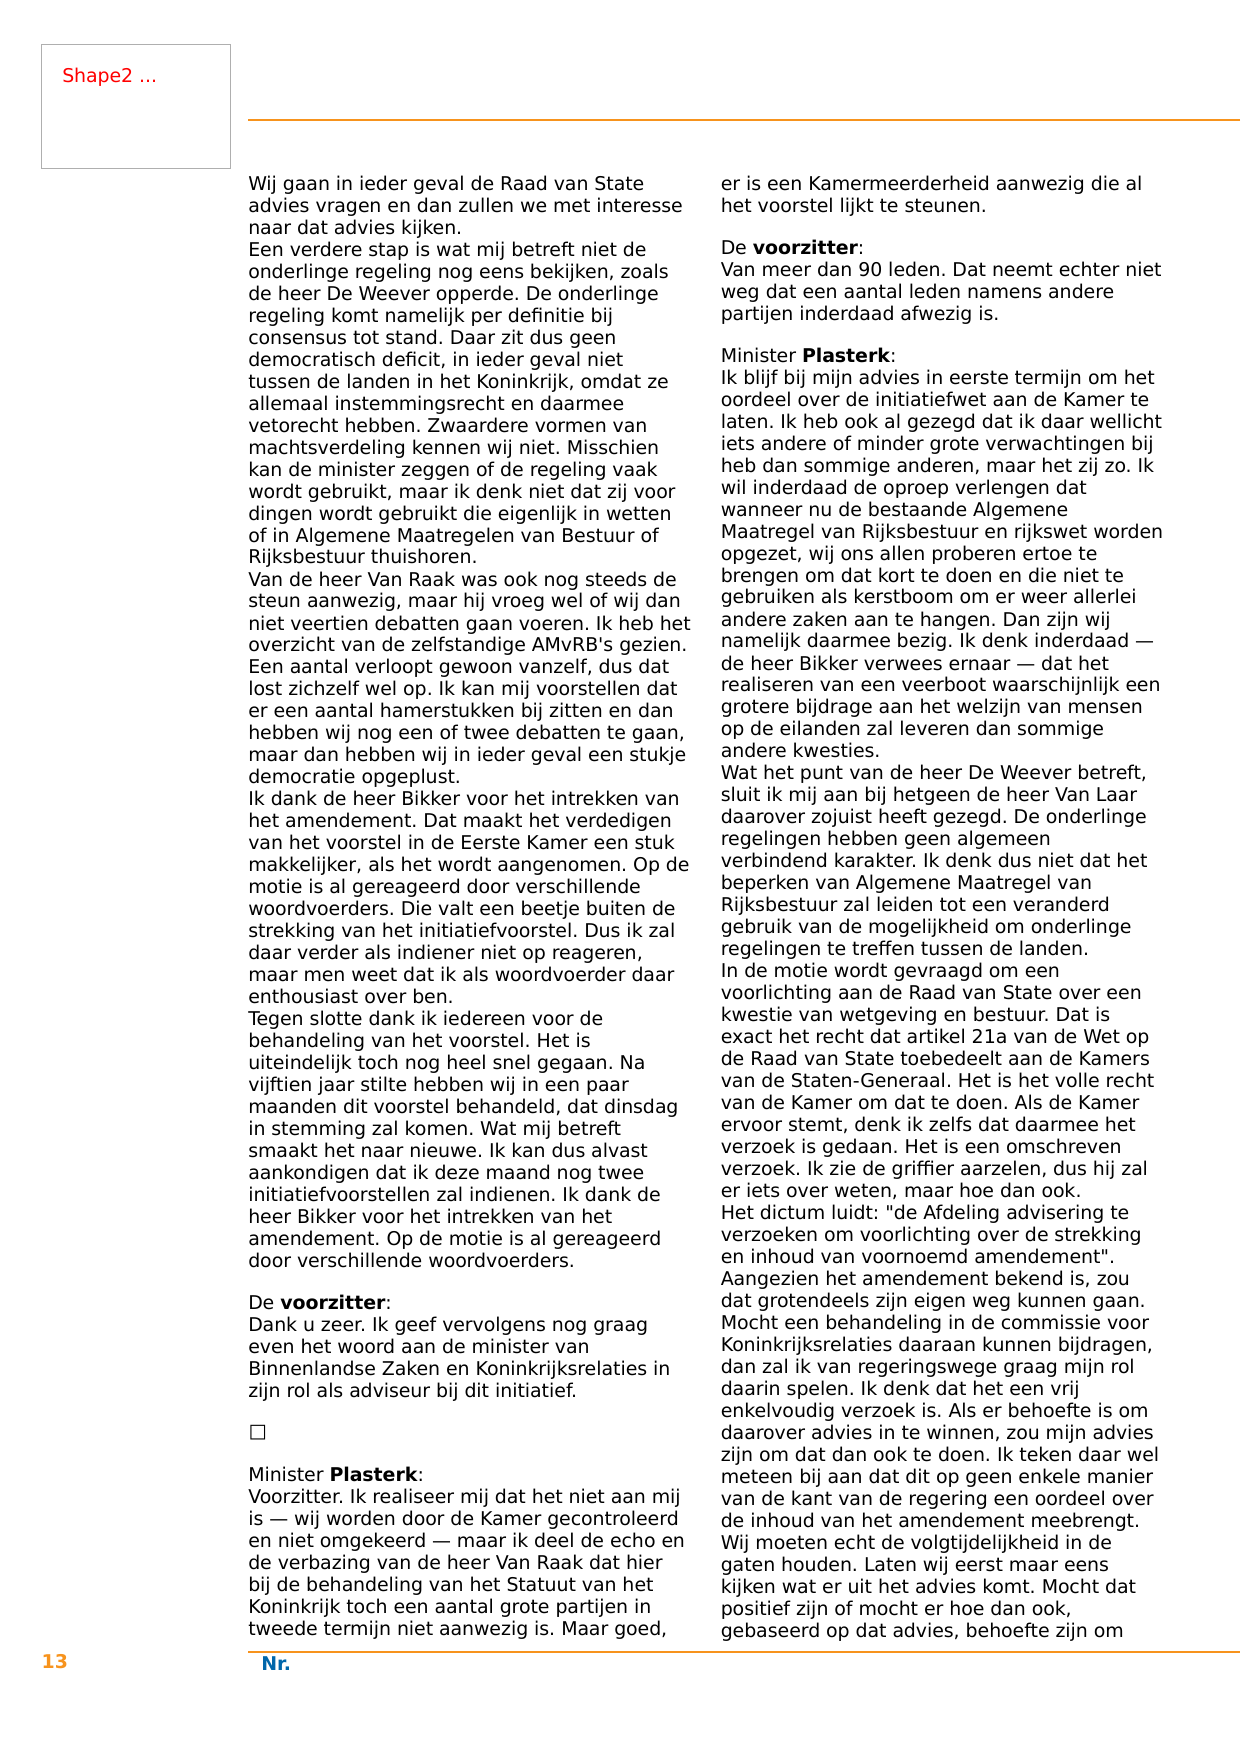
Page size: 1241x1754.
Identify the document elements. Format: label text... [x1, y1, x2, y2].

text De voorzitter: [248, 1292, 691, 1314]
text Een verdere stap is wat mij betreft niet de onderlinge regeling nog eens bekijken, zoals de heer De Weever opperde. De onderlinge regeling komt namelijk per definitie bij consensus tot stand. Daar zit dus geen democratisch deficit, in ieder geval niet tussen de landen in het Koninkrijk, omdat ze allemaal instemmingsrecht en daarmee vetorecht hebben. Zwaardere vormen van machtsverdeling kennen wij niet. Misschien kan de minister zeggen of de regeling vaak wordt gebruikt, maar ik denk niet dat zij voor dingen wordt gebruikt die eigenlijk in wetten of in Algemene Maatregelen van Bestuur of Rijksbestuur thuishoren. [248, 239, 691, 568]
text Van meer dan 90 leden. Dat neemt echter niet weg dat een aantal leden namens andere partijen inderdaad afwezig is. [721, 259, 1163, 325]
text Voorzitter. Ik realiseer mij dat het niet aan mij is — wij worden door de Kamer gecontroleerd en niet omgekeerd — maar ik deel de echo en de verbazing van de heer Van Raak dat hier bij de behandeling van het Statuut van het Koninkrijk toch een aantal grote partijen in tweede termijn niet aanwezig is. Maar goed, [248, 1486, 691, 1639]
text Wij gaan in ieder geval de Raad van State advies vragen en dan zullen we met interesse naar dat advies kijken. [248, 173, 691, 239]
text Tegen slotte dank ik iedereen voor de behandeling van het voorstel. Het is uiteindelijk toch nog heel snel gegaan. Na vijftien jaar stilte hebben wij in een paar maanden dit voorstel behandeld, dat dinsdag in stemming zal komen. Wat mij betreft smaakt het naar nieuwe. Ik kan dus alvast aankondigen dat ik deze maand nog twee initiatiefvoorstellen zal indienen. Ik dank de heer Bikker voor het intrekken van het amendement. Op de motie is al gereageerd door verschillende woordvoerders. [248, 1008, 691, 1272]
text Het dictum luidt: "de Afdeling advisering te verzoeken om voorlichting over de strekking en inhoud van voornoemd amendement". Aangezien het amendement bekend is, zou dat grotendeels zijn eigen weg kunnen gaan. Mocht een behandeling in de commissie voor Koninkrijksrelaties daaraan kunnen bijdragen, dan zal ik van regeringswege graag mijn rol daarin spelen. Ik denk dat het een vrij enkelvoudig verzoek is. Als er behoefte is om daarover advies in te winnen, zou mijn advies zijn om dat dan ook te doen. Ik teken daar wel meteen bij aan dat dit op geen enkele manier van de kant van de regering een oordeel over de inhoud van het amendement meebrengt. Wij moeten echt de volgtijdelijkheid in de gaten houden. Laten wij eerst maar eens kijken wat er uit het advies komt. Mocht dat positief zijn of mocht er hoe dan ook, gebaseerd op dat advies, behoefte zijn om [721, 1202, 1163, 1641]
text Dank u zeer. Ik geef vervolgens nog graag even het woord aan de minister van Binnenlandse Zaken en Koninkrijksrelaties in zijn rol als adviseur bij dit initiatief. [248, 1314, 691, 1402]
text Ik dank de heer Bikker voor het intrekken van het amendement. Dat maakt het verdedigen van het voorstel in de Eerste Kamer een stuk makkelijker, als het wordt aangenomen. Op de motie is al gereageerd door verschillende woordvoerders. Die valt een beetje buiten de strekking van het initiatiefvoorstel. Dus ik zal daar verder als indiener niet op reageren, maar men weet dat ik als woordvoerder daar enthousiast over ben. [248, 788, 691, 1008]
text er is een Kamermeerderheid aanwezig die al het voorstel lijkt te steunen. [721, 173, 1163, 217]
text De voorzitter: [721, 237, 1163, 259]
text In de motie wordt gevraagd om een voorlichting aan de Raad van State over een kwestie van wetgeving en bestuur. Dat is exact het recht dat artikel 21a van de Wet op de Raad van State toebedeelt aan de Kamers van de Staten-Generaal. Het is het volle recht van de Kamer om dat te doen. Als de Kamer ervoor stemt, denk ik zelfs dat daarmee het verzoek is gedaan. Het is een omschreven verzoek. Ik zie de griffier aarzelen, dus hij zal er iets over weten, maar hoe dan ook. [721, 960, 1163, 1202]
text Minister Plasterk: [721, 345, 1163, 367]
text ⬜ [248, 1422, 691, 1444]
text Minister Plasterk: [248, 1464, 691, 1486]
text Ik blijf bij mijn advies in eerste termijn om het oordeel over de initiatiefwet aan de Kamer te laten. Ik heb ook al gezegd dat ik daar wellicht iets andere of minder grote verwachtingen bij heb dan sommige anderen, maar het zij zo. Ik wil inderdaad de oproep verlengen dat wanneer nu de bestaande Algemene Maatregel van Rijksbestuur en rijkswet worden opgezet, wij ons allen proberen ertoe te brengen om dat kort te doen en die niet te gebruiken als kerstboom om er weer allerlei andere zaken aan te hangen. Dan zijn wij namelijk daarmee bezig. Ik denk inderdaad — de heer Bikker verwees ernaar — dat het realiseren van een veerboot waarschijnlijk een grotere bijdrage aan het welzijn van mensen op de eilanden zal leveren dan sommige andere kwesties. [721, 367, 1163, 762]
text Van de heer Van Raak was ook nog steeds de steun aanwezig, maar hij vroeg wel of wij dan niet veertien debatten gaan voeren. Ik heb het overzicht van de zelfstandige AMvRB's gezien. Een aantal verloopt gewoon vanzelf, dus dat lost zichzelf wel op. Ik kan mij voorstellen dat er een aantal hamerstukken bij zitten en dan hebben wij nog een of twee debatten te gaan, maar dan hebben wij in ieder geval een stukje democratie opgeplust. [248, 568, 691, 788]
text Wat het punt van de heer De Weever betreft, sluit ik mij aan bij hetgeen de heer Van Laar daarover zojuist heeft gezegd. De onderlinge regelingen hebben geen algemeen verbindend karakter. Ik denk dus niet dat het beperken van Algemene Maatregel van Rijksbestuur zal leiden tot een veranderd gebruik van de mogelijkheid om onderlinge regelingen te treffen tussen de landen. [721, 762, 1163, 960]
